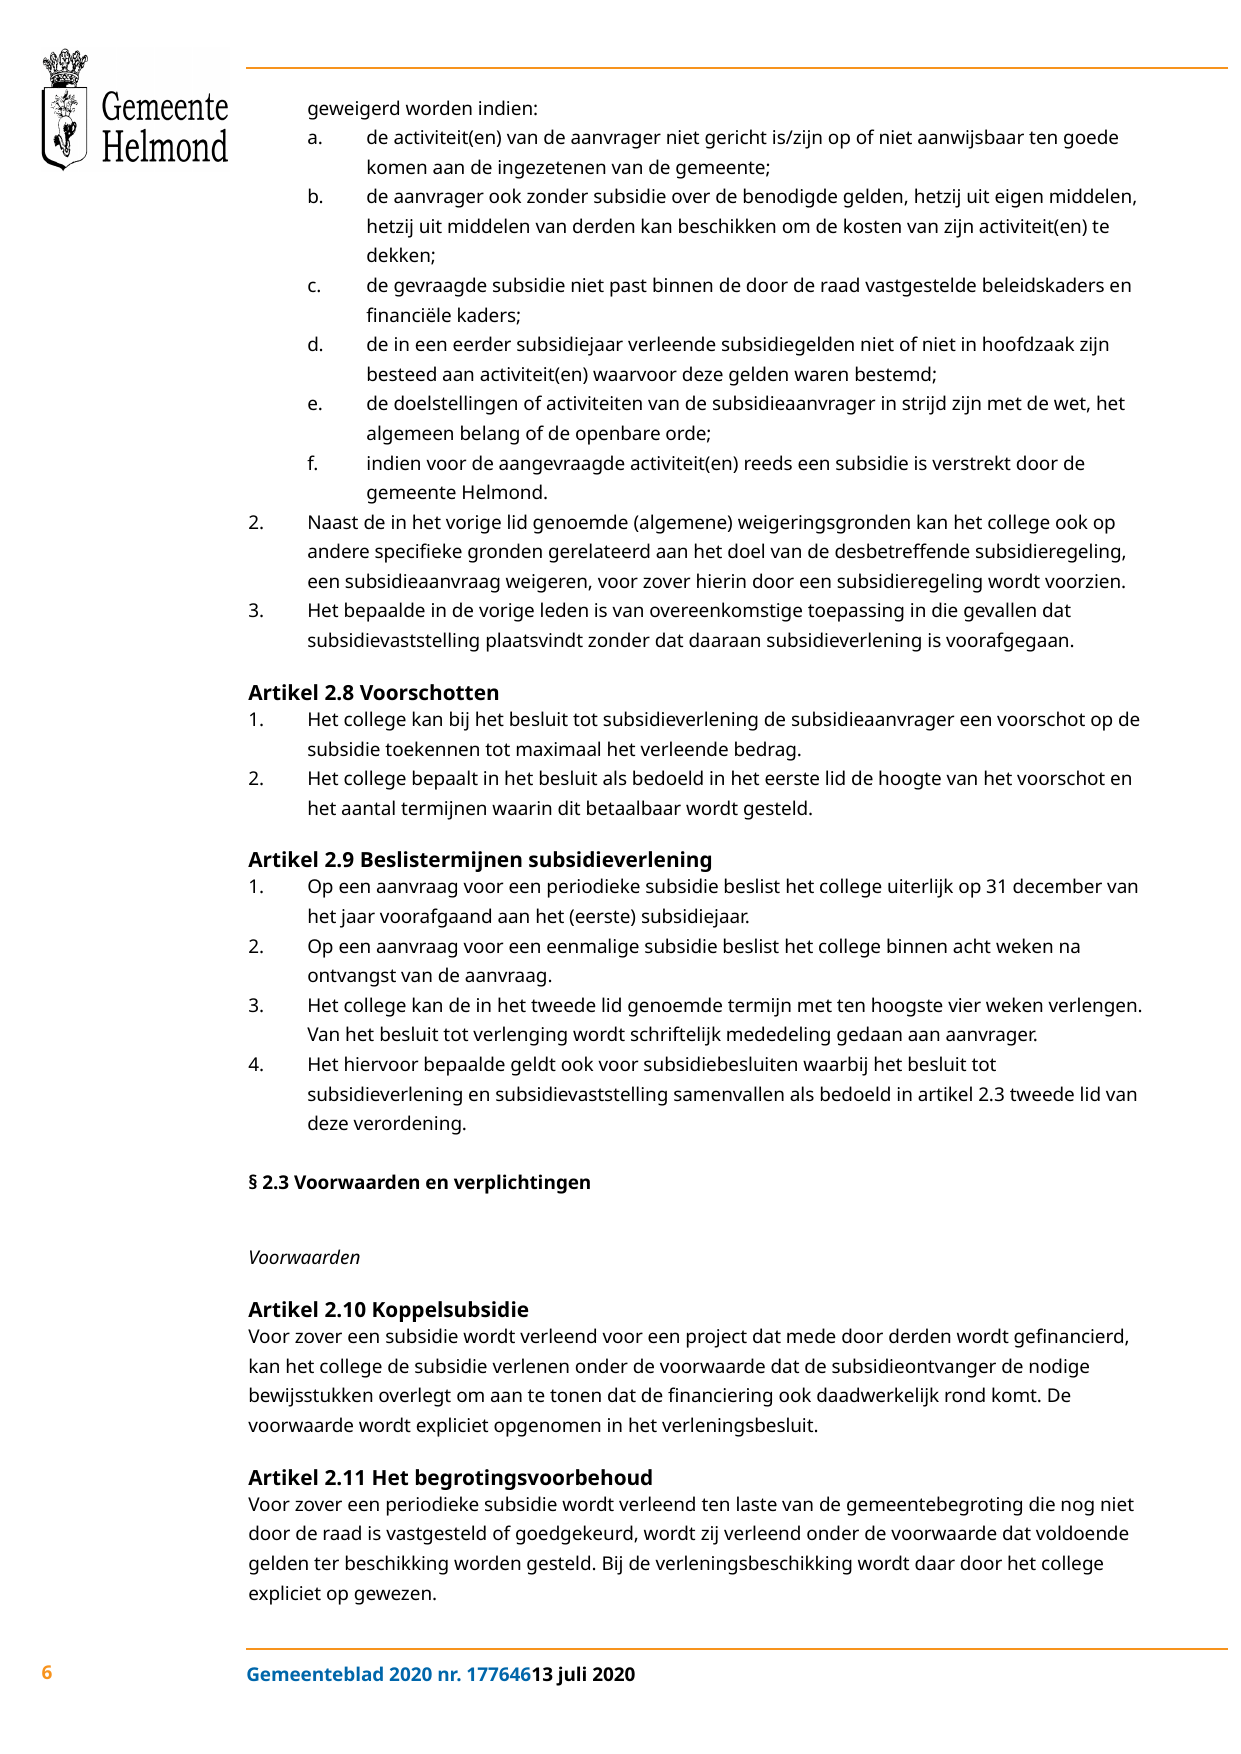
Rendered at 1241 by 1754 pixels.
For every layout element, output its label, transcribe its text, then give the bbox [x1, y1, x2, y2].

text Artikel 2.8 Voorschotten [248, 678, 1152, 706]
picture [41, 47, 231, 172]
list Naast de in het vorige lid genoemde (algemene) weigeringsgronden kan het college ook op andere specifieke gronden gerelateerd aan het doel van de desbetreffende subsidieregeling, een subsidieaanvraag weigeren, voor zover hierin door een subsidieregeling wordt voorzien. [248, 509, 1152, 594]
list Het college kan de in het tweede lid genoemde termijn met ten hoogste vier weken verlengen. Van het besluit tot verlenging wordt schriftelijk mededeling gedaan aan aanvrager. [248, 992, 1152, 1047]
list de aanvrager ook zonder subsidie over de benodigde gelden, hetzij uit eigen middelen, hetzij uit middelen van derden kan beschikken om de kosten van zijn activiteit(en) te dekken; [307, 183, 1152, 268]
list Het college kan bij het besluit tot subsidieverlening de subsidieaanvrager een voorschot op de subsidie toekennen tot maximaal het verleende bedrag. [248, 706, 1152, 761]
list Op een aanvraag voor een periodieke subsidie beslist het college uiterlijk op 31 december van het jaar voorafgaand aan het (eerste) subsidiejaar. [248, 874, 1152, 929]
list Het bepaalde in de vorige leden is van overeenkomstige toepassing in die gevallen dat subsidievaststelling plaatsvindt zonder dat daaraan subsidieverlening is voorafgegaan. [248, 598, 1152, 653]
list de gevraagde subsidie niet past binnen de door de raad vastgestelde beleidskaders en financiële kaders; [307, 272, 1152, 328]
text Artikel 2.10 Koppelsubsidie [248, 1295, 1152, 1323]
list Het hiervoor bepaalde geldt ook voor subsidiebesluiten waarbij het besluit tot subsidieverlening en subsidievaststelling samenvallen als bedoeld in artikel 2.3 tweede lid van deze verordening. [248, 1051, 1152, 1136]
text Voor zover een subsidie wordt verleend voor een project dat mede door derden wordt gefinancierd, kan het college de subsidie verlenen onder de voorwaarde dat de subsidieontvanger de nodige bewijsstukken overlegt om aan te tonen dat de financiering ook daadwerkelijk rond komt. De voorwaarde wordt expliciet opgenomen in het verleningsbesluit. [248, 1323, 1152, 1438]
list indien voor de aangevraagde activiteit(en) reeds een subsidie is verstrekt door de gemeente Helmond. [307, 450, 1152, 505]
text Voor zover een periodieke subsidie wordt verleend ten laste van de gemeentebegroting die nog niet door de raad is vastgesteld of goedgekeurd, wordt zij verleend onder de voorwaarde dat voldoende gelden ter beschikking worden gesteld. Bij de verleningsbeschikking wordt daar door het college expliciet op gewezen. [248, 1491, 1152, 1606]
list de activiteit(en) van de aanvrager niet gericht is/zijn op of niet aanwijsbaar ten goede komen aan de ingezetenen van de gemeente; [307, 124, 1152, 180]
list geweigerd worden indien: [248, 95, 1152, 121]
list de doelstellingen of activiteiten van de subsidieaanvrager in strijd zijn met de wet, het algemeen belang of de openbare orde; [307, 391, 1152, 446]
text § 2.3 Voorwaarden en verplichtingen [248, 1169, 1152, 1195]
list de in een eerder subsidiejaar verleende subsidiegelden niet of niet in hoofdzaak zijn besteed aan activiteit(en) waarvoor deze gelden waren bestemd; [307, 331, 1152, 387]
list Het college bepaalt in het besluit als bedoeld in het eerste lid de hoogte van het voorschot en het aantal termijnen waarin dit betaalbaar wordt gesteld. [248, 765, 1152, 821]
text Artikel 2.9 Beslistermijnen subsidieverlening [248, 845, 1152, 874]
text Voorwaarden [248, 1244, 1152, 1270]
list Op een aanvraag voor een eenmalige subsidie beslist het college binnen acht weken na ontvangst van de aanvraag. [248, 933, 1152, 988]
text Artikel 2.11 Het begrotingsvoorbehoud [248, 1463, 1152, 1491]
